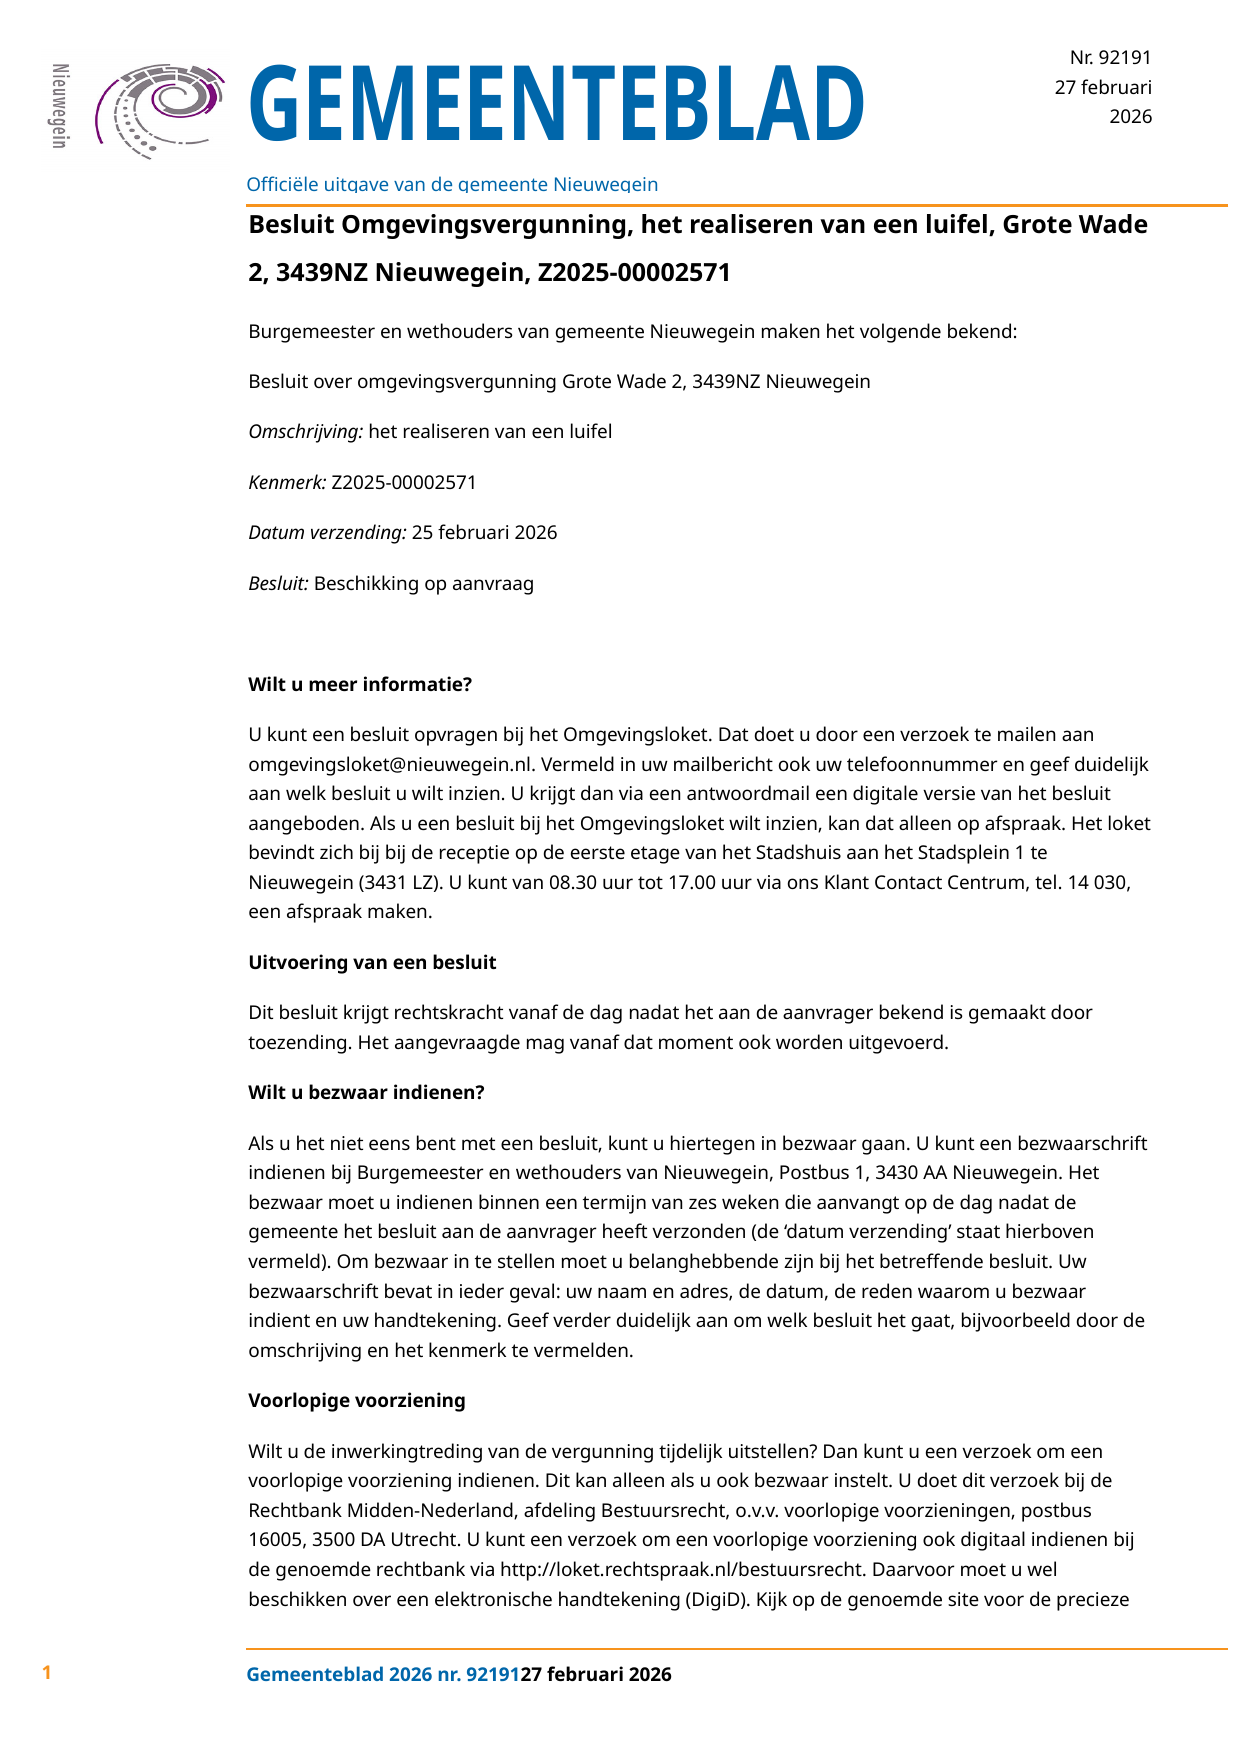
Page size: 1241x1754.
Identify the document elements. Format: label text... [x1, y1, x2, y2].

text Wilt u bezwaar indienen? [248, 1079, 1152, 1105]
text Besluit: Beschikking op aanvraag [248, 570, 1152, 596]
text Kenmerk: Z2025-00002571 [248, 469, 1152, 495]
text Als u het niet eens bent met een besluit, kunt u hiertegen in bezwaar gaan. U kunt een bezwaarschrift indienen bij Burgemeester en wethouders van Nieuwegein, Postbus 1, 3430 AA Nieuwegein. Het bezwaar moet u indienen binnen een termijn van zes weken die aanvangt op de dag nadat de gemeente het besluit aan de aanvrager heeft verzonden (de ‘datum verzending’ staat hierboven vermeld). Om bezwaar in te stellen moet u belanghebbende zijn bij het betreffende besluit. Uw bezwaarschrift bevat in ieder geval: uw naam en adres, de datum, de reden waarom u bezwaar indient en uw handtekening. Geef verder duidelijk aan om welk besluit het gaat, bijvoorbeeld door de omschrijving en het kenmerk te vermelden. [248, 1130, 1152, 1363]
text Omschrijving: het realiseren van een luifel [248, 419, 1152, 444]
text Wilt u de inwerkingtreding van de vergunning tijdelijk uitstellen? Dan kunt u een verzoek om een voorlopige voorziening indienen. Dit kan alleen als u ook bezwaar instelt. U doet dit verzoek bij de Rechtbank Midden-Nederland, afdeling Bestuursrecht, o.v.v. voorlopige voorzieningen, postbus 16005, 3500 DA Utrecht. U kunt een verzoek om een voorlopige voorziening ook digitaal indienen bij de genoemde rechtbank via http://loket.rechtspraak.nl/bestuursrecht. Daarvoor moet u wel beschikken over een elektronische handtekening (DigiD). Kijk op de genoemde site voor de precieze [248, 1438, 1152, 1612]
text Besluit Omgevingsvergunning, het realiseren van een luifel, Grote Wade 2, 3439NZ Nieuwegein, Z2025-00002571 [248, 207, 1152, 288]
text Dit besluit krijgt rechtskracht vanaf de dag nadat het aan de aanvrager bekend is gemaakt door toezending. Het aangevraagde mag vanaf dat moment ook worden uitgevoerd. [248, 999, 1152, 1055]
text Datum verzending: 25 februari 2026 [248, 519, 1152, 545]
text U kunt een besluit opvragen bij het Omgevingsloket. Dat doet u door een verzoek te mailen aan omgevingsloket@nieuwegein.nl. Vermeld in uw mailbericht ook uw telefoonnummer en geef duidelijk aan welk besluit u wilt inzien. U krijgt dan via een antwoordmail een digitale versie van het besluit aangeboden. Als u een besluit bij het Omgevingsloket wilt inzien, kan dat alleen op afspraak. Het loket bevindt zich bij bij de receptie op de eerste etage van het Stadshuis aan het Stadsplein 1 te Nieuwegein (3431 LZ). U kunt van 08.30 uur tot 17.00 uur via ons Klant Contact Centrum, tel. 14 030, een afspraak maken. [248, 721, 1152, 924]
picture [41, 47, 231, 172]
text Voorlopige voorziening [248, 1387, 1152, 1413]
text Besluit over omgevingsvergunning Grote Wade 2, 3439NZ Nieuwegein [248, 368, 1152, 394]
text Uitvoering van een besluit [248, 949, 1152, 975]
text Burgemeester en wethouders van gemeente Nieuwegein maken het volgende bekend: [248, 318, 1152, 344]
text Wilt u meer informatie? [248, 671, 1152, 697]
